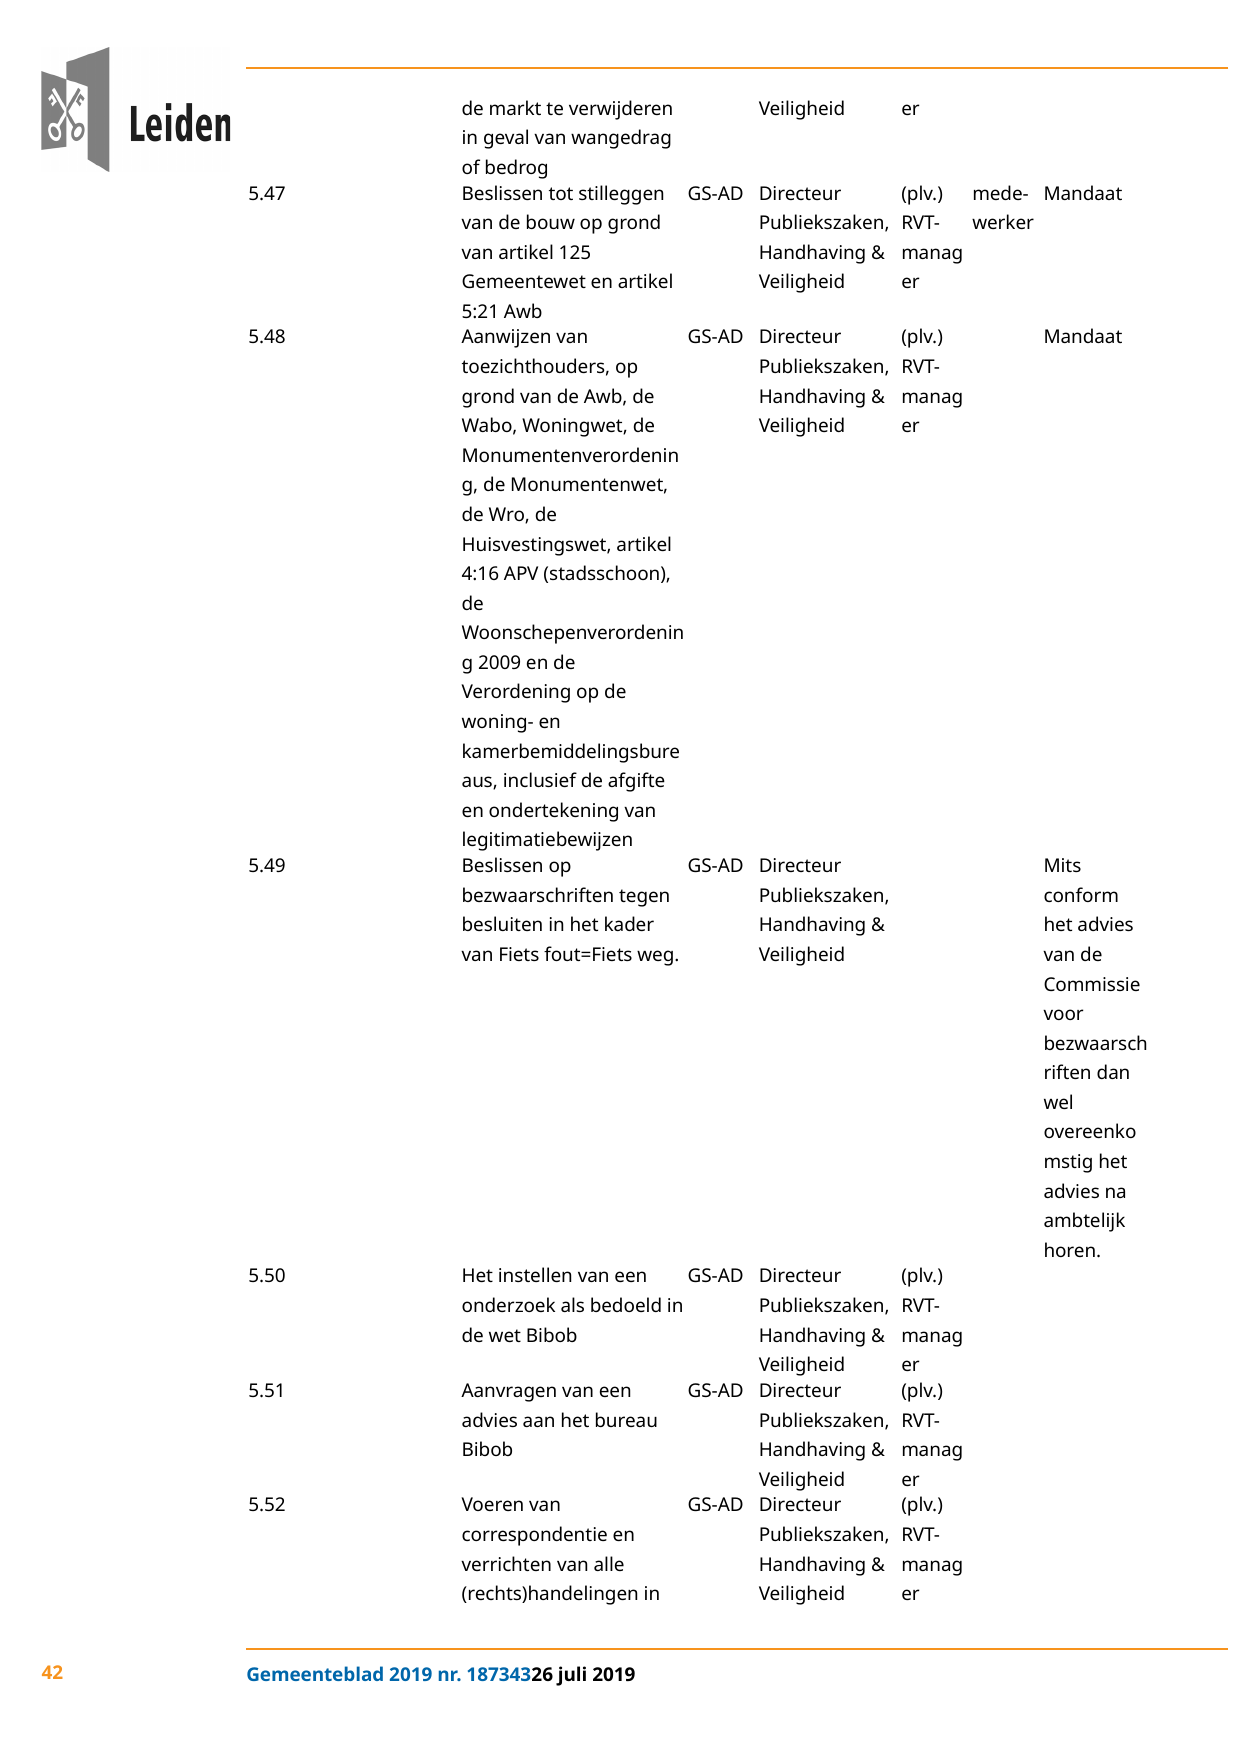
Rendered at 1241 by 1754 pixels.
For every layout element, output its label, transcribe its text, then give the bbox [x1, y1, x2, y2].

table_cell Beslissen tot stilleggen van de bouw op grond van artikel 125 Gemeentewet en artikel 5:21 Awb [461, 180, 687, 324]
table_cell [972, 1377, 1043, 1492]
table_cell (plv.) RVT-manager [901, 324, 972, 852]
table_cell GS-AD [688, 853, 758, 1263]
table_cell GS-AD [688, 1492, 758, 1606]
picture [41, 47, 231, 172]
table_cell GS-AD [688, 180, 758, 324]
table_cell 5.49 [248, 853, 461, 1263]
table_cell GS-AD [688, 1263, 758, 1377]
table_cell Veiligheid [759, 95, 901, 180]
table_cell mede-werker [972, 180, 1043, 324]
table_cell [972, 95, 1043, 180]
table_cell Directeur Publiekszaken, Handhaving & Veiligheid [759, 324, 901, 852]
table_cell Directeur Publiekszaken, Handhaving & Veiligheid [759, 1377, 901, 1492]
table_cell 5.50 [248, 1263, 461, 1377]
table_cell de markt te verwijderen in geval van wangedrag of bedrog [461, 95, 687, 180]
table_cell Directeur Publiekszaken, Handhaving & Veiligheid [759, 1263, 901, 1377]
table_cell Aanwijzen van toezichthouders, op grond van de Awb, de Wabo, Woningwet, de Monumentenverordening, de Monumentenwet, de Wro, de Huisvestingswet, artikel 4:16 APV (stadsschoon), de Woonschepenverordening 2009 en de Verordening op de woning- en kamerbemiddelingsbureaus, inclusief de afgifte en ondertekening van legitimatiebewijzen [461, 324, 687, 852]
table_cell [972, 1492, 1043, 1606]
table_cell Mandaat [1043, 324, 1152, 852]
table_cell Voeren van correspondentie en verrichten van alle (rechts)handelingen in [461, 1492, 687, 1606]
table_cell Directeur Publiekszaken, Handhaving & Veiligheid [759, 1492, 901, 1606]
table_cell [248, 95, 461, 180]
table_cell GS-AD [688, 324, 758, 852]
table_cell [1043, 1492, 1152, 1606]
table_cell 5.48 [248, 324, 461, 852]
table_cell er [901, 95, 972, 180]
table_cell Mits conform het advies van de Commissie voor bezwaarschriften dan wel overeenkomstig het advies na ambtelijk horen. [1043, 853, 1152, 1263]
table_cell (plv.) RVT-manager [901, 1263, 972, 1377]
table_cell Het instellen van een onderzoek als bedoeld in de wet Bibob [461, 1263, 687, 1377]
table_cell 5.52 [248, 1492, 461, 1606]
table_cell Aanvragen van een advies aan het bureau Bibob [461, 1377, 687, 1492]
table_cell (plv.) RVT-manager [901, 180, 972, 324]
table_cell Directeur Publiekszaken, Handhaving & Veiligheid [759, 180, 901, 324]
table_cell 5.47 [248, 180, 461, 324]
table_cell [1043, 1263, 1152, 1377]
table_cell [972, 324, 1043, 852]
table_cell Mandaat [1043, 180, 1152, 324]
table_cell (plv.) RVT-manager [901, 1377, 972, 1492]
table_cell [972, 1263, 1043, 1377]
table_cell [972, 853, 1043, 1263]
table_cell Beslissen op bezwaarschriften tegen besluiten in het kader van Fiets fout=Fiets weg. [461, 853, 687, 1263]
table_cell [688, 95, 758, 180]
table_cell 5.51 [248, 1377, 461, 1492]
table_cell (plv.) RVT-manager [901, 1492, 972, 1606]
table_cell [1043, 95, 1152, 180]
table_cell [901, 853, 972, 1263]
table_cell Directeur Publiekszaken, Handhaving & Veiligheid [759, 853, 901, 1263]
table_cell [1043, 1377, 1152, 1492]
table_cell GS-AD [688, 1377, 758, 1492]
